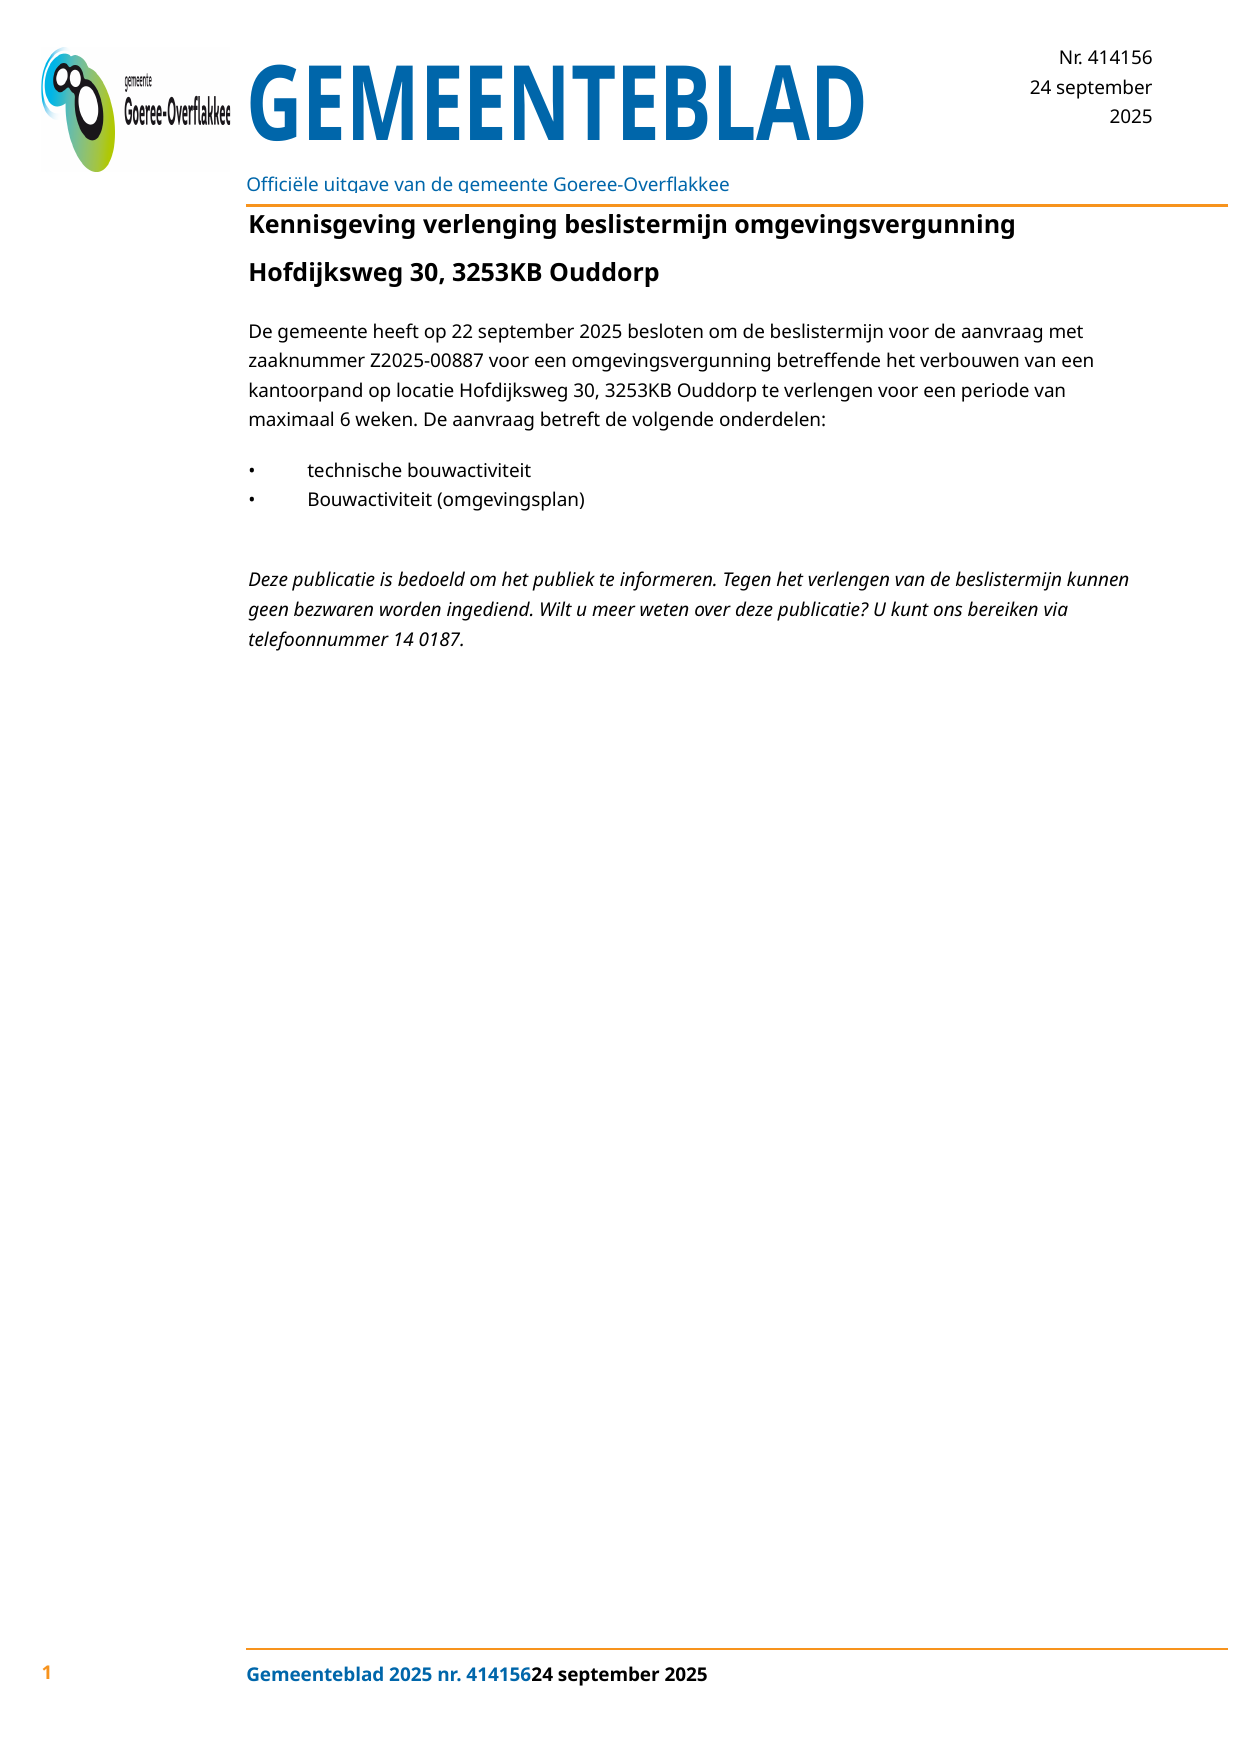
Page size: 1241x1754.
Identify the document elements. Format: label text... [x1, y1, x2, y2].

picture [41, 47, 231, 172]
list technische bouwactiviteit [248, 457, 1152, 483]
text De gemeente heeft op 22 september 2025 besloten om de beslistermijn voor de aanvraag met zaaknummer Z2025-00887 voor een omgevingsvergunning betreffende het verbouwen van een kantoorpand op locatie Hofdijksweg 30, 3253KB Ouddorp te verlengen voor een periode van maximaal 6 weken. De aanvraag betreft de volgende onderdelen: [248, 318, 1152, 432]
list Bouwactiviteit (omgevingsplan) [248, 487, 1152, 512]
text Deze publicatie is bedoeld om het publiek te informeren. Tegen het verlengen van de beslistermijn kunnen geen bezwaren worden ingediend. Wilt u meer weten over deze publicatie? U kunt ons bereiken via telefoonnummer 14 0187. [248, 567, 1152, 652]
text Kennisgeving verlenging beslistermijn omgevingsvergunning Hofdijksweg 30, 3253KB Ouddorp [248, 207, 1152, 288]
